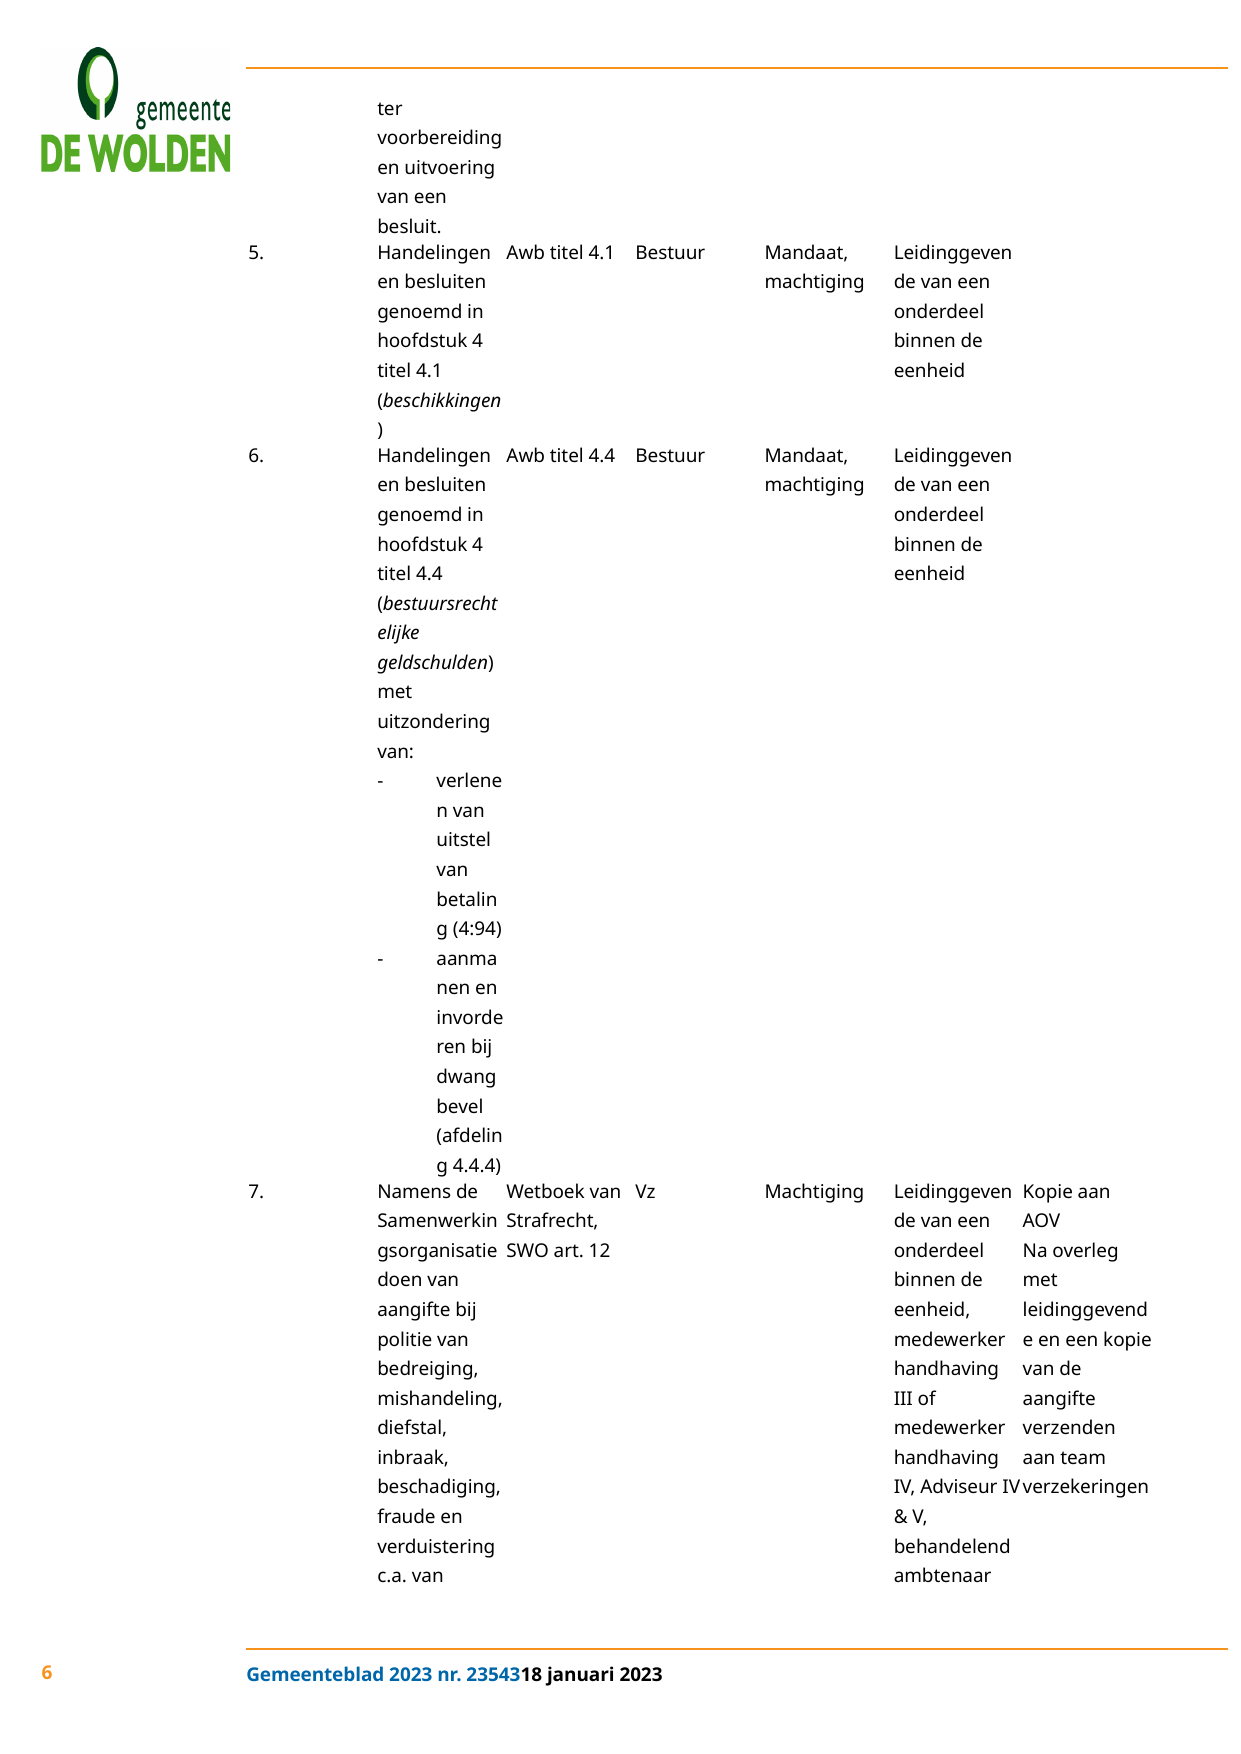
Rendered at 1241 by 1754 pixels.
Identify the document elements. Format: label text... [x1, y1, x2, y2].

table_cell Bestuur [635, 239, 764, 442]
table_cell Leidinggevende van een onderdeel binnen de eenheid [894, 442, 1022, 1178]
table_cell Awb titel 4.1 [506, 239, 635, 442]
table_cell Handelingen en besluiten genoemd in hoofdstuk 4 titel 4.1 (beschikkingen) [377, 239, 506, 442]
picture [41, 47, 231, 172]
table_cell [894, 95, 1022, 239]
table_cell Namens de Samenwerkingsorganisatie doen van aangifte bij politie van bedreiging, mishandeling, diefstal, inbraak, beschadiging, fraude en verduistering c.a. van [377, 1178, 506, 1588]
table_cell [635, 95, 764, 239]
table_cell [248, 442, 377, 1178]
table_cell Bestuur [635, 442, 764, 1178]
table_cell [248, 95, 377, 239]
table_cell [1023, 239, 1152, 442]
table_cell Leidinggevende van een onderdeel binnen de eenheid [894, 239, 1022, 442]
table_cell [1023, 442, 1152, 1178]
table_cell Handelingen en besluiten genoemd in hoofdstuk 4 titel 4.4 (bestuursrechtelijke geldschulden) met uitzondering van: verlenen van uitstel van betaling (4:94) aanmanen en invorderen bij dwangbevel (afdeling 4.4.4) [377, 442, 506, 1178]
table_cell [248, 1178, 377, 1588]
table_cell [506, 95, 635, 239]
table_cell Kopie aan AOV Na overleg met leidinggevende en een kopie van de aangifte verzenden aan team verzekeringen [1023, 1178, 1152, 1588]
table_cell Mandaat, machtiging [764, 239, 893, 442]
table_cell Machtiging [764, 1178, 893, 1588]
table_cell Wetboek van Strafrecht, SWO art. 12 [506, 1178, 635, 1588]
table_cell Mandaat, machtiging [764, 442, 893, 1178]
table_cell Vz [635, 1178, 764, 1588]
table_cell Awb titel 4.4 [506, 442, 635, 1178]
table_cell [1023, 95, 1152, 239]
table_cell ter voorbereiding en uitvoering van een besluit. [377, 95, 506, 239]
table_cell Leidinggevende van een onderdeel binnen de eenheid, medewerker handhaving III of medewerker handhaving IV, Adviseur IV & V, behandelend ambtenaar [894, 1178, 1022, 1588]
table_cell [764, 95, 893, 239]
table_cell [248, 239, 377, 442]
